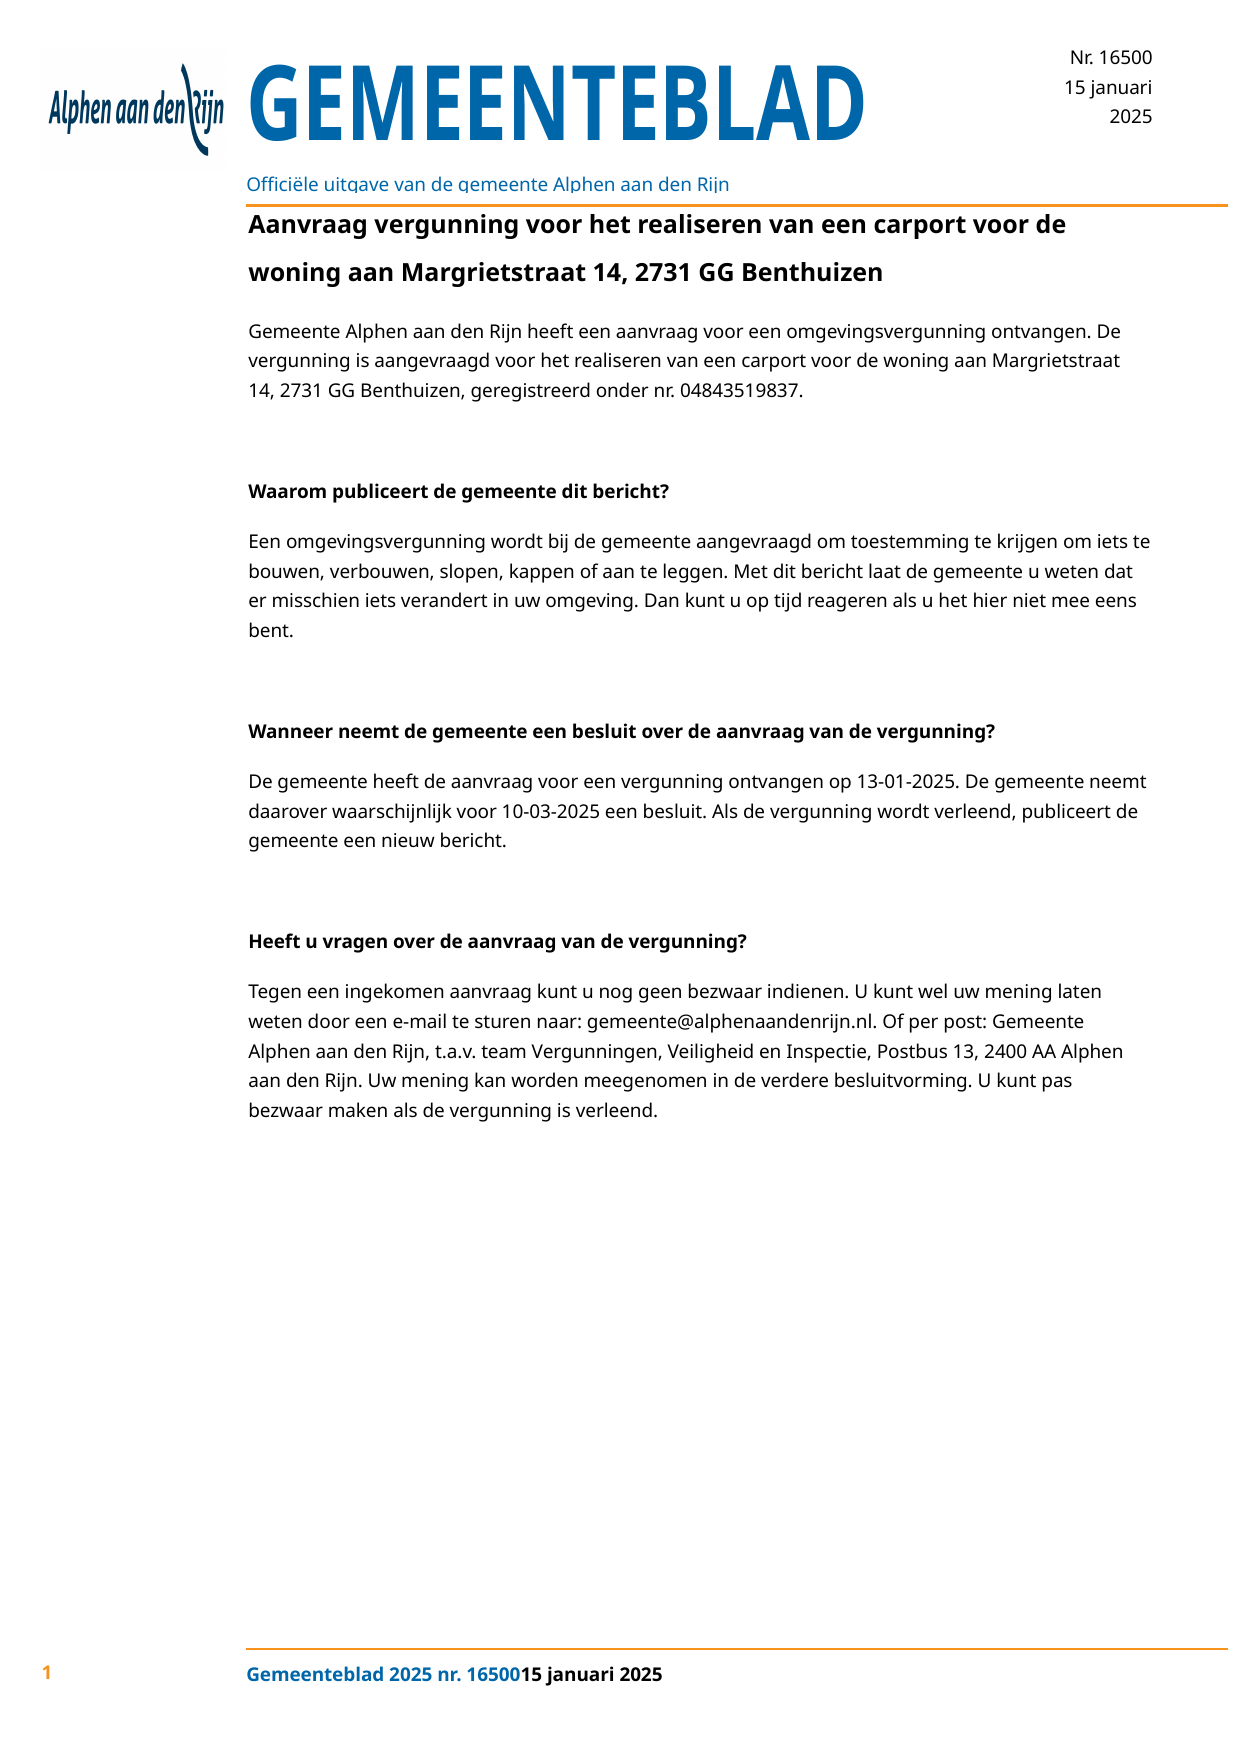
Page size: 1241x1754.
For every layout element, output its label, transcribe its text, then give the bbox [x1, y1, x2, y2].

text Waarom publiceert de gemeente dit bericht? [248, 478, 1152, 504]
text Gemeente Alphen aan den Rijn heeft een aanvraag voor een omgevingsvergunning ontvangen. De vergunning is aangevraagd voor het realiseren van een carport voor de woning aan Margrietstraat 14, 2731 GG Benthuizen, geregistreerd onder nr. 04843519837. [248, 318, 1152, 403]
text Een omgevingsvergunning wordt bij de gemeente aangevraagd om toestemming te krijgen om iets te bouwen, verbouwen, slopen, kappen of aan te leggen. Met dit bericht laat de gemeente u weten dat er misschien iets verandert in uw omgeving. Dan kunt u op tijd reageren als u het hier niet mee eens bent. [248, 528, 1152, 643]
text Tegen een ingekomen aanvraag kunt u nog geen bezwaar indienen. U kunt wel uw mening laten weten door een e-mail te sturen naar: gemeente@alphenaandenrijn.nl. Of per post: Gemeente Alphen aan den Rijn, t.a.v. team Vergunningen, Veiligheid en Inspectie, Postbus 13, 2400 AA Alphen aan den Rijn. Uw mening kan worden meegenomen in de verdere besluitvorming. U kunt pas bezwaar maken als de vergunning is verleend. [248, 979, 1152, 1123]
text De gemeente heeft de aanvraag voor een vergunning ontvangen op 13-01-2025. De gemeente neemt daarover waarschijnlijk voor 10-03-2025 een besluit. Als de vergunning wordt verleend, publiceert de gemeente een nieuw bericht. [248, 768, 1152, 853]
text Aanvraag vergunning voor het realiseren van een carport voor de woning aan Margrietstraat 14, 2731 GG Benthuizen [248, 207, 1152, 288]
text Heeft u vragen over de aanvraag van de vergunning? [248, 928, 1152, 954]
picture [41, 47, 231, 172]
text Wanneer neemt de gemeente een besluit over de aanvraag van de vergunning? [248, 718, 1152, 744]
